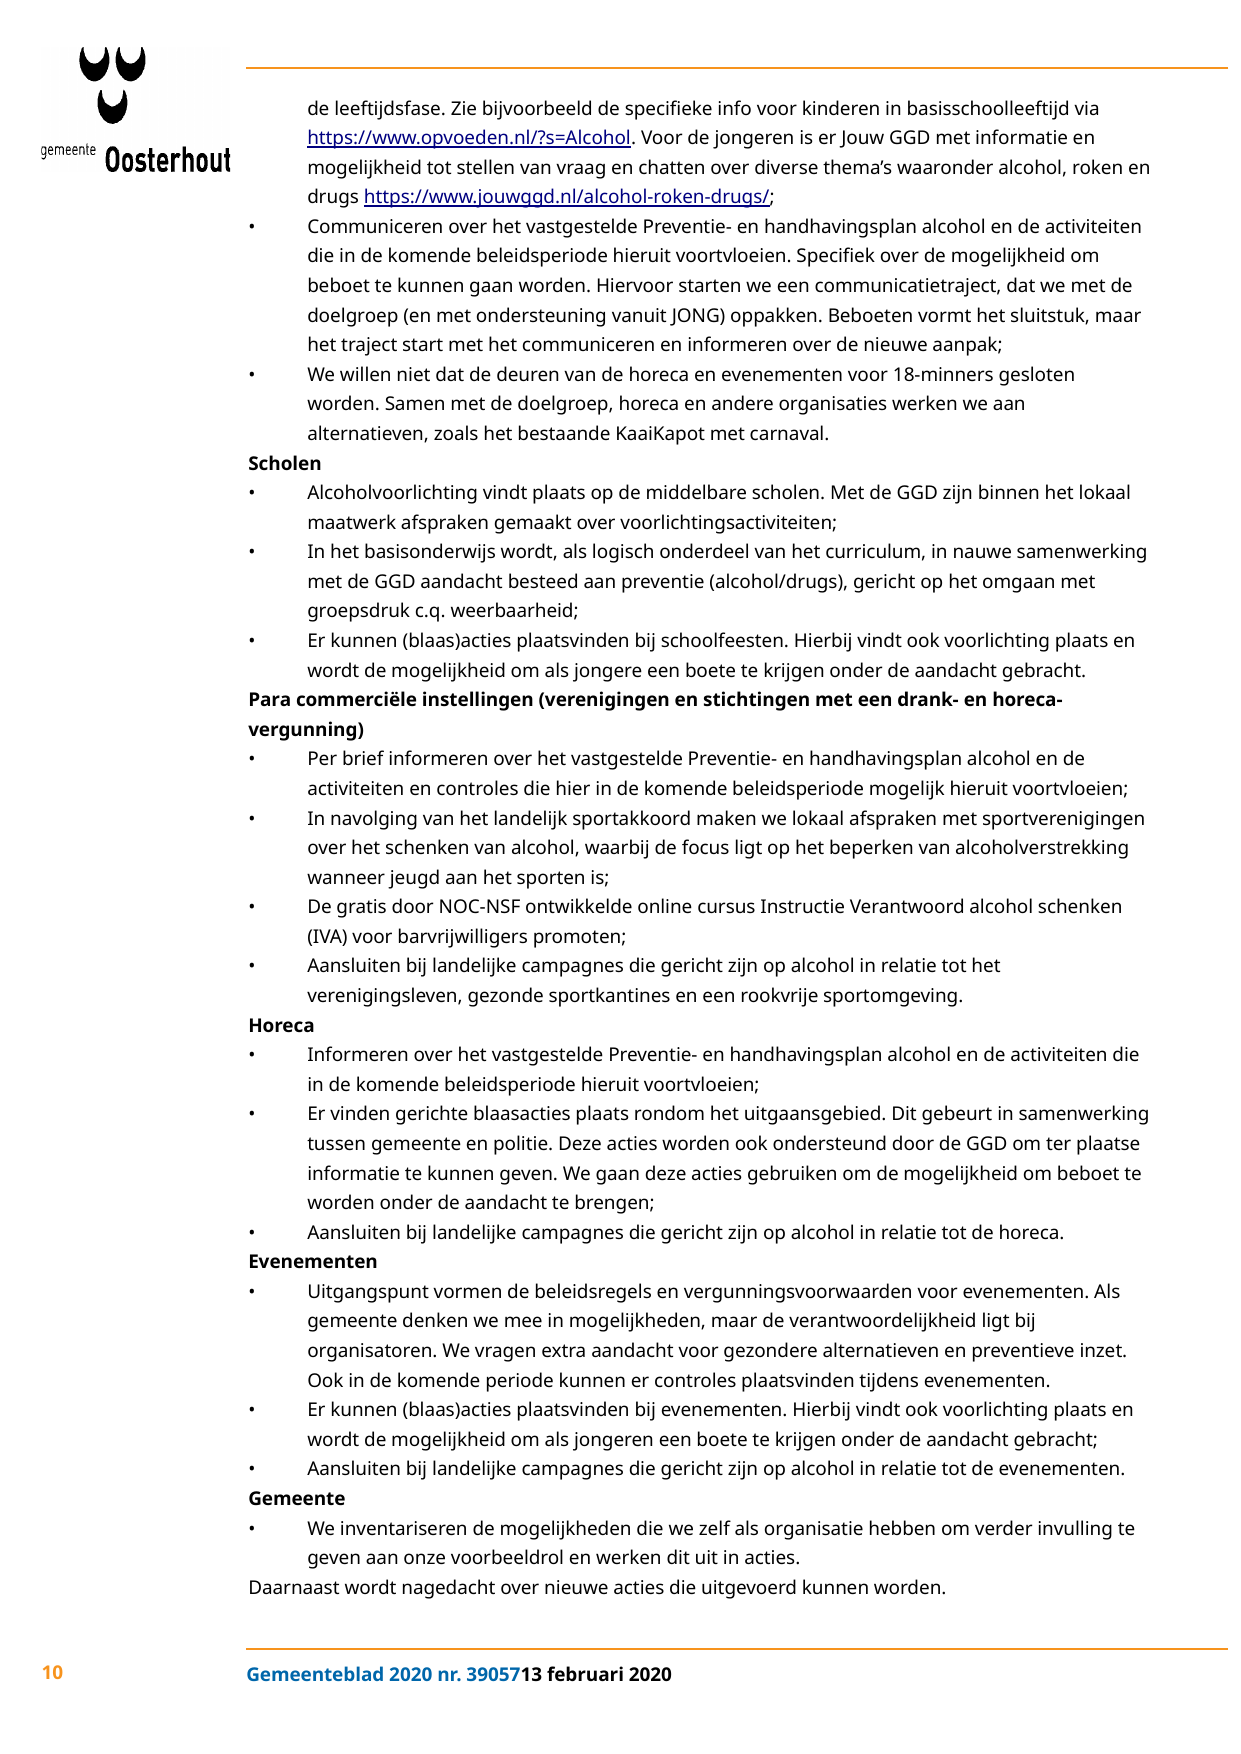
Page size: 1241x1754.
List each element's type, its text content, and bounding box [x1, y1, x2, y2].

picture [41, 47, 231, 172]
table_header de leeftijdsfase. Zie bijvoorbeeld de specifieke info voor kinderen in basisschoolleeftijd via https://www.opvoeden.nl/?s=Alcohol. Voor de jongeren is er Jouw GGD met informatie en mogelijkheid tot stellen van vraag en chatten over diverse thema’s waaronder alcohol, roken en drugs https://www.jouwggd.nl/alcohol-roken-drugs/; Communiceren over het vastgestelde Preventie- en handhavingsplan alcohol en de activiteiten die in de komende beleidsperiode hieruit voortvloeien. Specifiek over de mogelijkheid om beboet te kunnen gaan worden. Hiervoor starten we een communicatietraject, dat we met de doelgroep (en met ondersteuning vanuit JONG) oppakken. Beboeten vormt het sluitstuk, maar het traject start met het communiceren en informeren over de nieuwe aanpak; We willen niet dat de deuren van de horeca en evenementen voor 18-minners gesloten worden. Samen met de doelgroep, horeca en andere organisaties werken we aan alternatieven, zoals het bestaande KaaiKapot met carnaval. Scholen Alcoholvoorlichting vindt plaats op de middelbare scholen. Met de GGD zijn binnen het lokaal maatwerk afspraken gemaakt over voorlichtingsactiviteiten; In het basisonderwijs wordt, als logisch onderdeel van het curriculum, in nauwe samenwerking met de GGD aandacht besteed aan preventie (alcohol/drugs), gericht op het omgaan met groepsdruk c.q. weerbaarheid; Er kunnen (blaas)acties plaatsvinden bij schoolfeesten. Hierbij vindt ook voorlichting plaats en wordt de mogelijkheid om als jongere een boete te krijgen onder de aandacht gebracht. Para commerciële instellingen (verenigingen en stichtingen met een drank- en horeca-vergunning) Per brief informeren over het vastgestelde Preventie- en handhavingsplan alcohol en de activiteiten en controles die hier in de komende beleidsperiode mogelijk hieruit voortvloeien; In navolging van het landelijk sportakkoord maken we lokaal afspraken met sportverenigingen over het schenken van alcohol, waarbij de focus ligt op het beperken van alcoholverstrekking wanneer jeugd aan het sporten is; De gratis door NOC-NSF ontwikkelde online cursus Instructie Verantwoord alcohol schenken (IVA) voor barvrijwilligers promoten; Aansluiten bij landelijke campagnes die gericht zijn op alcohol in relatie tot het verenigingsleven, gezonde sportkantines en een rookvrije sportomgeving. Horeca Informeren over het vastgestelde Preventie- en handhavingsplan alcohol en de activiteiten die in de komende beleidsperiode hieruit voortvloeien; Er vinden gerichte blaasacties plaats rondom het uitgaansgebied. Dit gebeurt in samenwerking tussen gemeente en politie. Deze acties worden ook ondersteund door de GGD om ter plaatse informatie te kunnen geven. We gaan deze acties gebruiken om de mogelijkheid om beboet te worden onder de aandacht te brengen; Aansluiten bij landelijke campagnes die gericht zijn op alcohol in relatie tot de horeca. Evenementen Uitgangspunt vormen de beleidsregels en vergunningsvoorwaarden voor evenementen. Als gemeente denken we mee in mogelijkheden, maar de verantwoordelijkheid ligt bij organisatoren. We vragen extra aandacht voor gezondere alternatieven en preventieve inzet. Ook in de komende periode kunnen er controles plaatsvinden tijdens evenementen. Er kunnen (blaas)acties plaatsvinden bij evenementen. Hierbij vindt ook voorlichting plaats en wordt de mogelijkheid om als jongeren een boete te krijgen onder de aandacht gebracht; Aansluiten bij landelijke campagnes die gericht zijn op alcohol in relatie tot de evenementen. Gemeente We inventariseren de mogelijkheden die we zelf als organisatie hebben om verder invulling te geven aan onze voorbeeldrol en werken dit uit in acties. Daarnaast wordt nagedacht over nieuwe acties die uitgevoerd kunnen worden. [248, 95, 1152, 1600]
